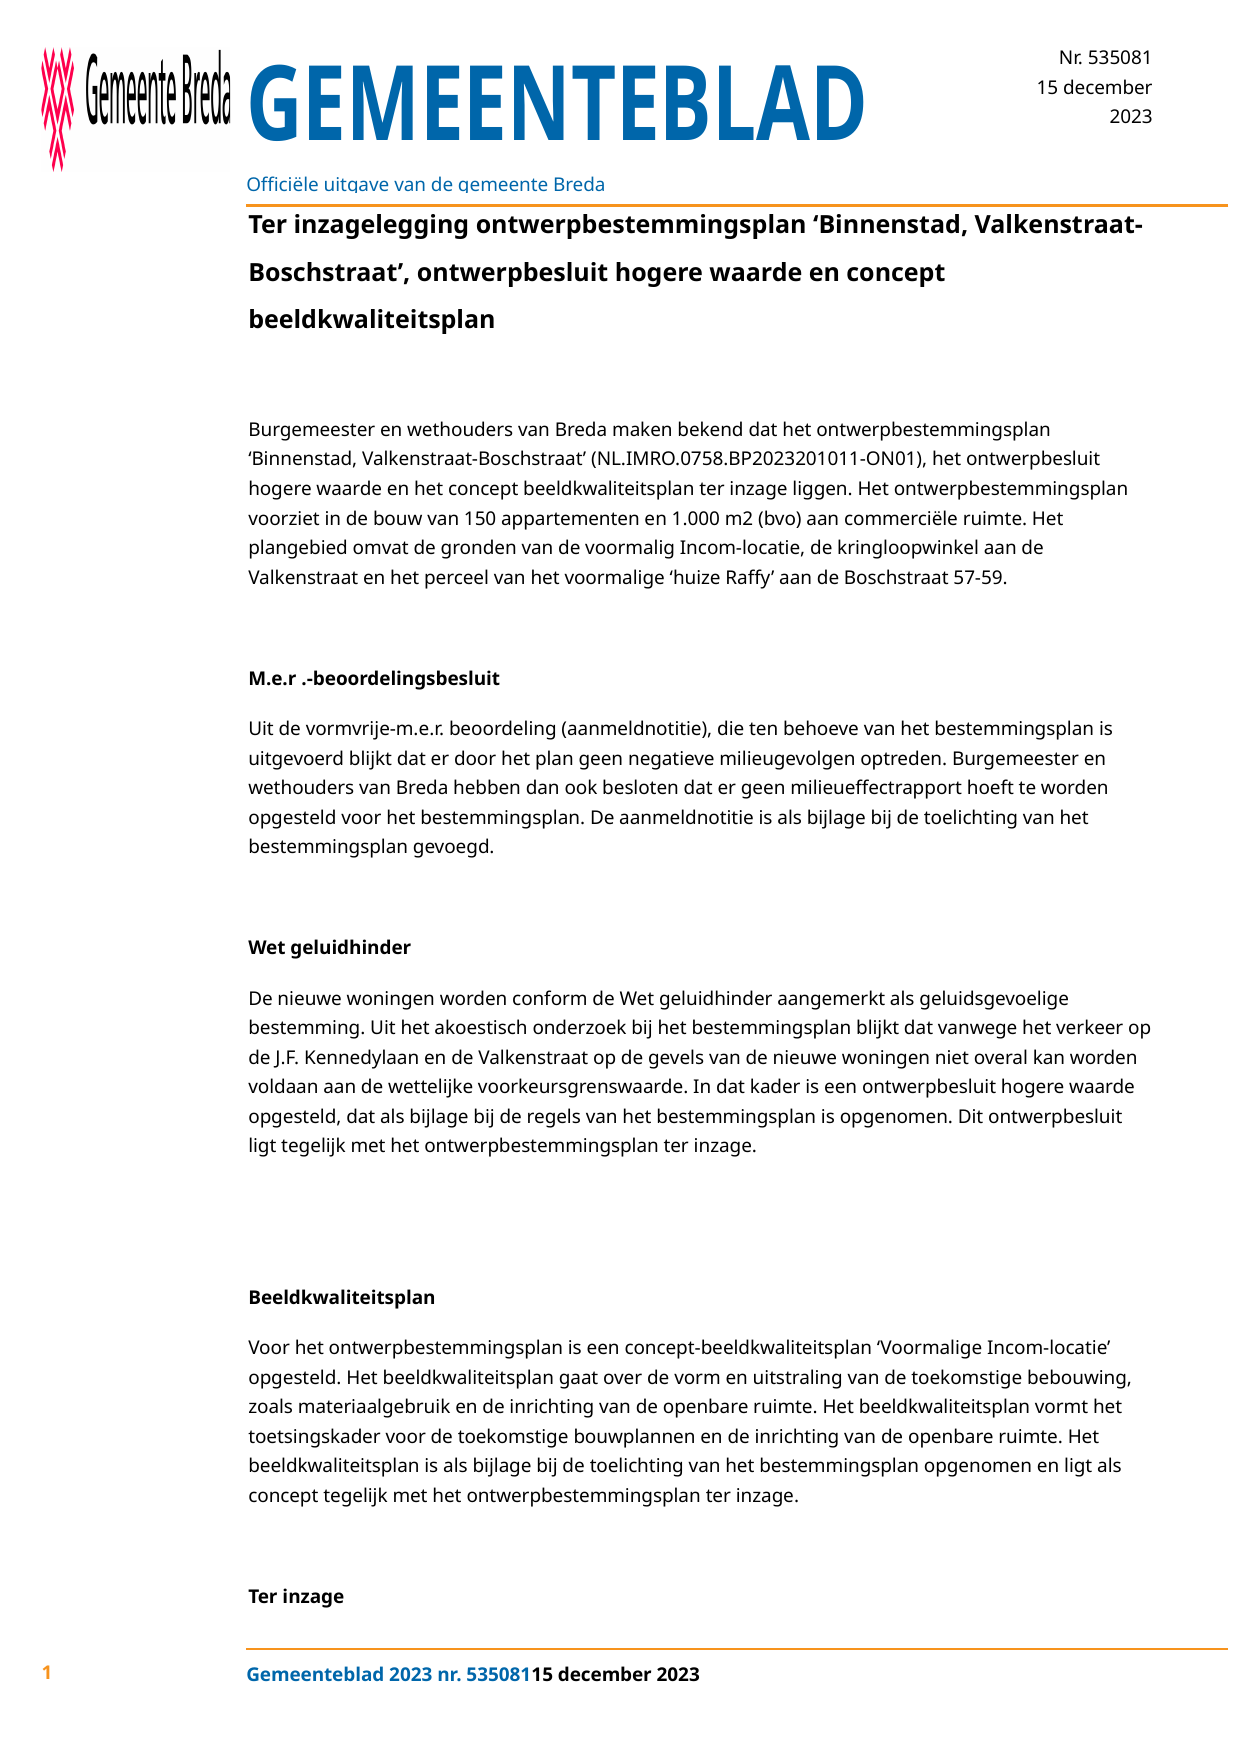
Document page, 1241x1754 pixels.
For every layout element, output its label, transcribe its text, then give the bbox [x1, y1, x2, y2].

picture [41, 47, 231, 172]
text Ter inzagelegging ontwerpbestemmingsplan ‘Binnenstad, Valkenstraat-Boschstraat’, ontwerpbesluit hogere waarde en concept beeldkwaliteitsplan [248, 207, 1152, 336]
text M.e.r .-beoordelingsbesluit [248, 665, 1152, 690]
text Voor het ontwerpbestemmingsplan is een concept-beeldkwaliteitsplan ‘Voormalige Incom-locatie’ opgesteld. Het beeldkwaliteitsplan gaat over de vorm en uitstraling van de toekomstige bebouwing, zoals materiaalgebruik en de inrichting van de openbare ruimte. Het beeldkwaliteitsplan vormt het toetsingskader voor de toekomstige bouwplannen en de inrichting van de openbare ruimte. Het beeldkwaliteitsplan is als bijlage bij de toelichting van het bestemmingsplan opgenomen en ligt als concept tegelijk met het ontwerpbestemmingsplan ter inzage. [248, 1334, 1152, 1508]
text Beeldkwaliteitsplan [248, 1284, 1152, 1309]
text Ter inzage [248, 1583, 1152, 1609]
text Wet geluidhinder [248, 934, 1152, 960]
text Uit de vormvrije-m.e.r. beoordeling (aanmeldnotitie), die ten behoeve van het bestemmingsplan is uitgevoerd blijkt dat er door het plan geen negatieve milieugevolgen optreden. Burgemeester en wethouders van Breda hebben dan ook besloten dat er geen milieueffectrapport hoeft te worden opgesteld voor het bestemmingsplan. De aanmeldnotitie is als bijlage bij de toelichting van het bestemmingsplan gevoegd. [248, 715, 1152, 859]
text De nieuwe woningen worden conform de Wet geluidhinder aangemerkt als geluidsgevoelige bestemming. Uit het akoestisch onderzoek bij het bestemmingsplan blijkt dat vanwege het verkeer op de J.F. Kennedylaan en de Valkenstraat op de gevels van de nieuwe woningen niet overal kan worden voldaan aan de wettelijke voorkeursgrenswaarde. In dat kader is een ontwerpbesluit hogere waarde opgesteld, dat als bijlage bij de regels van het bestemmingsplan is opgenomen. Dit ontwerpbesluit ligt tegelijk met het ontwerpbestemmingsplan ter inzage. [248, 985, 1152, 1158]
text Burgemeester en wethouders van Breda maken bekend dat het ontwerpbestemmingsplan ‘Binnenstad, Valkenstraat-Boschstraat’ (NL.IMRO.0758.BP2023201011-ON01), het ontwerpbesluit hogere waarde en het concept beeldkwaliteitsplan ter inzage liggen. Het ontwerpbestemmingsplan voorziet in de bouw van 150 appartementen en 1.000 m2 (bvo) aan commerciële ruimte. Het plangebied omvat de gronden van de voormalig Incom-locatie, de kringloopwinkel aan de Valkenstraat en het perceel van het voormalige ‘huize Raffy’ aan de Boschstraat 57-59. [248, 416, 1152, 589]
